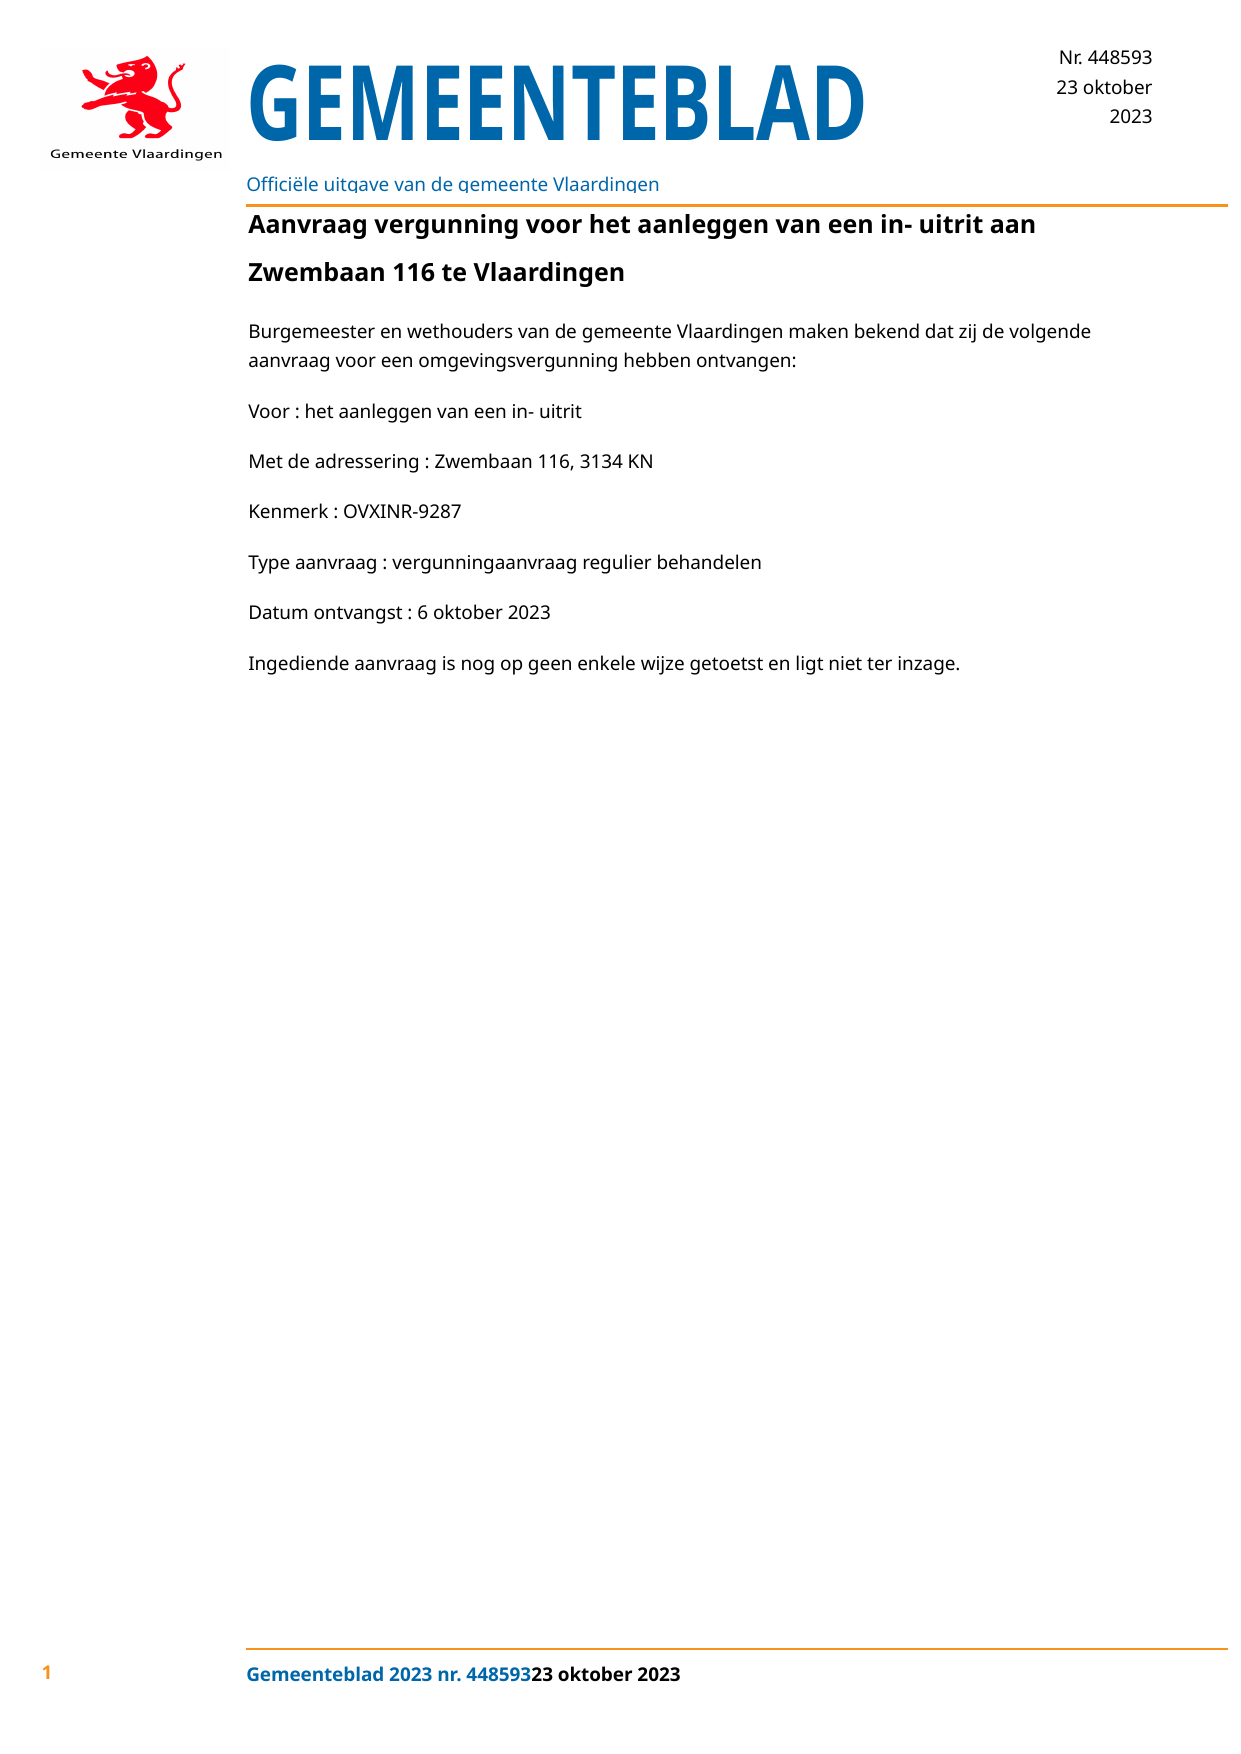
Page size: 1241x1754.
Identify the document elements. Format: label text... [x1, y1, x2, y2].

text Type aanvraag : vergunningaanvraag regulier behandelen [248, 549, 1152, 575]
text Ingediende aanvraag is nog op geen enkele wijze getoetst en ligt niet ter inzage. [248, 650, 1152, 676]
picture [41, 47, 231, 172]
text Voor : het aanleggen van een in- uitrit [248, 398, 1152, 424]
text Aanvraag vergunning voor het aanleggen van een in- uitrit aan Zwembaan 116 te Vlaardingen [248, 207, 1152, 288]
text Datum ontvangst : 6 oktober 2023 [248, 599, 1152, 625]
text Burgemeester en wethouders van de gemeente Vlaardingen maken bekend dat zij de volgende aanvraag voor een omgevingsvergunning hebben ontvangen: [248, 318, 1152, 373]
text Kenmerk : OVXINR-9287 [248, 499, 1152, 524]
text Met de adressering : Zwembaan 116, 3134 KN [248, 448, 1152, 474]
